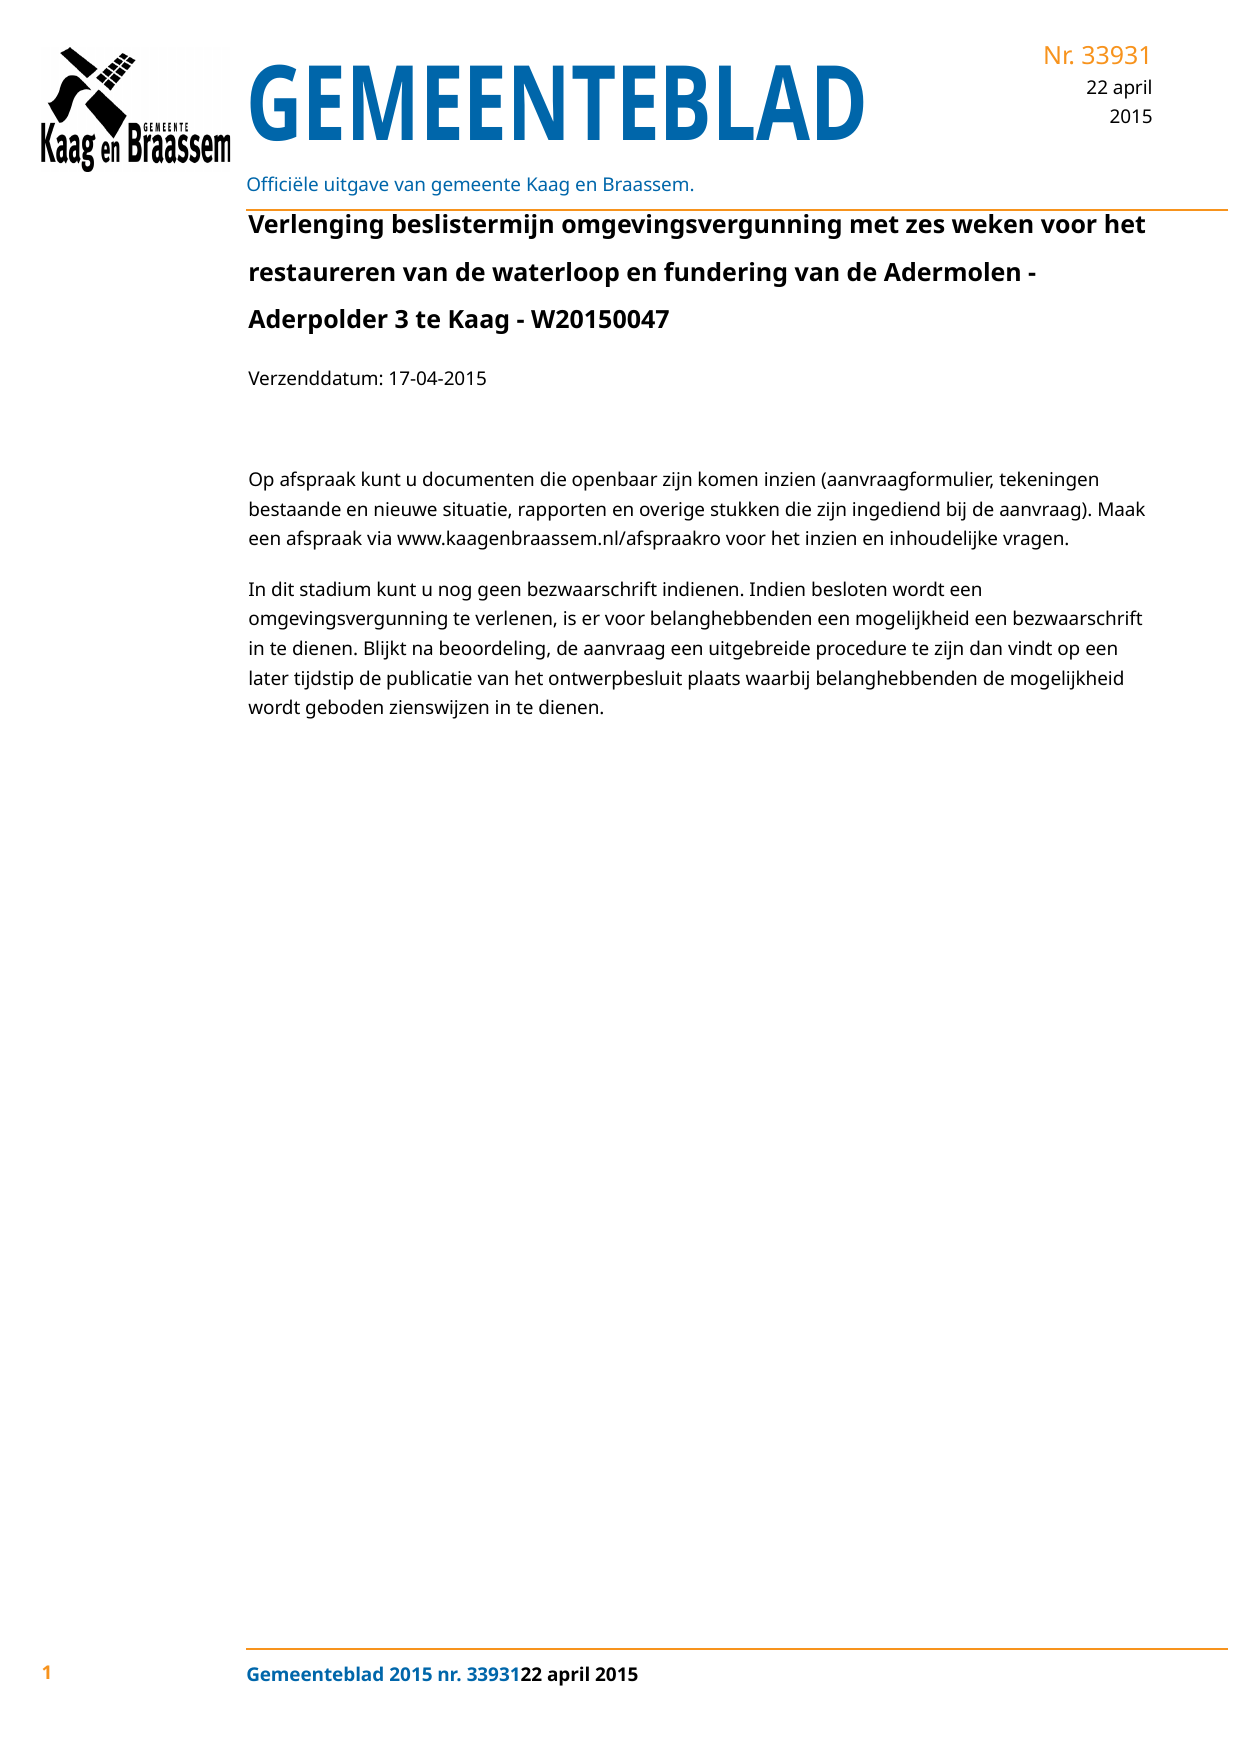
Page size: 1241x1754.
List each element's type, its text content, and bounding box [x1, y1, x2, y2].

text Verzenddatum: 17-04-2015 [248, 366, 1152, 391]
text Op afspraak kunt u documenten die openbaar zijn komen inzien (aanvraagformulier, tekeningen bestaande en nieuwe situatie, rapporten en overige stukken die zijn ingediend bij de aanvraag). Maak een afspraak via www.kaagenbraassem.nl/afspraakro voor het inzien en inhoudelijke vragen. [248, 466, 1152, 551]
picture [41, 47, 231, 172]
text In dit stadium kunt u nog geen bezwaarschrift indienen. Indien besloten wordt een omgevingsvergunning te verlenen, is er voor belanghebbenden een mogelijkheid een bezwaarschrift in te dienen. Blijkt na beoordeling, de aanvraag een uitgebreide procedure te zijn dan vindt op een later tijdstip de publicatie van het ontwerpbesluit plaats waarbij belanghebbenden de mogelijkheid wordt geboden zienswijzen in te dienen. [248, 576, 1152, 720]
text Verlenging beslistermijn omgevingsvergunning met zes weken voor het restaureren van de waterloop en fundering van de Adermolen - Aderpolder 3 te Kaag - W20150047 [248, 211, 1152, 336]
